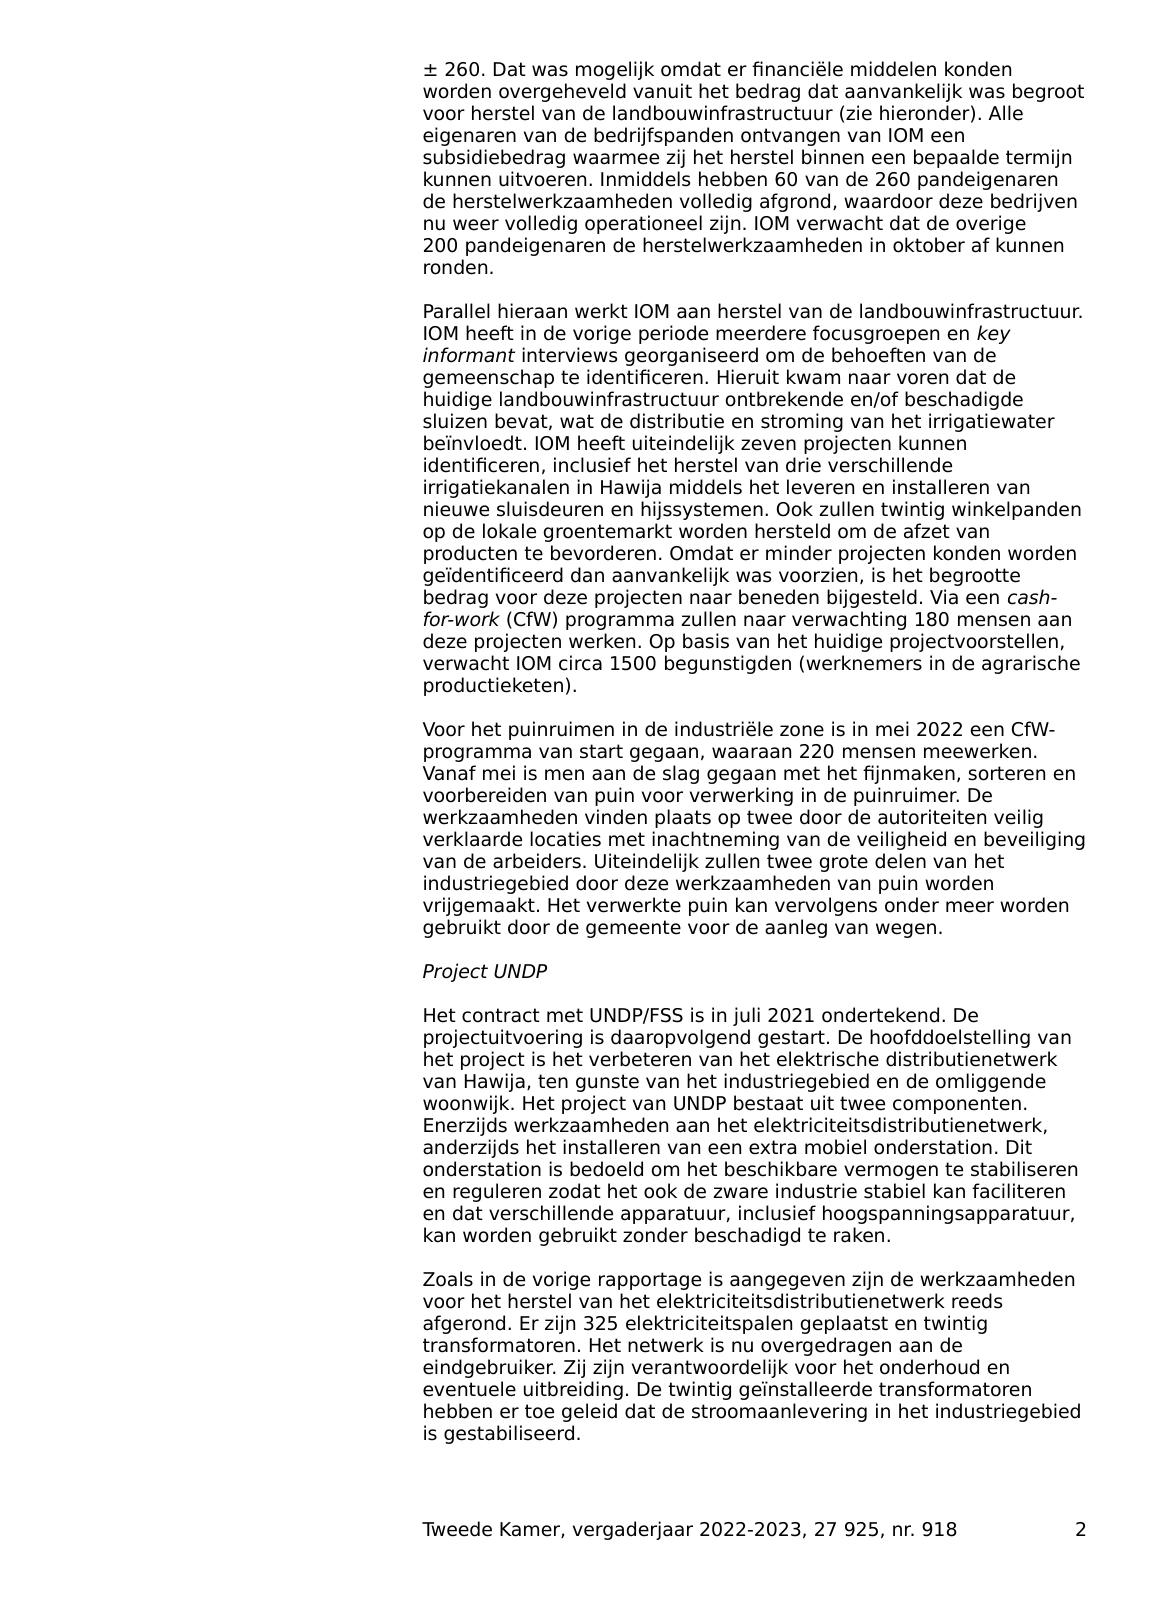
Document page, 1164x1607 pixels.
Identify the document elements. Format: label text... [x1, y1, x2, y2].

text ± 260. Dat was mogelijk omdat er financiële middelen konden worden overgeheveld vanuit het bedrag dat aanvankelijk was begroot voor herstel van de landbouwinfrastructuur (zie hieronder). Alle eigenaren van de bedrijfspanden ontvangen van IOM een subsidiebedrag waarmee zij het herstel binnen een bepaalde termijn kunnen uitvoeren. Inmiddels hebben 60 van de 260 pandeigenaren de herstelwerkzaamheden volledig afgrond, waardoor deze bedrijven nu weer volledig operationeel zijn. IOM verwacht dat de overige 200 pandeigenaren de herstelwerkzaamheden in oktober af kunnen ronden. [422, 59, 1087, 279]
text Voor het puinruimen in de industriële zone is in mei 2022 een CfW-programma van start gegaan, waaraan 220 mensen meewerken. Vanaf mei is men aan de slag gegaan met het fijnmaken, sorteren en voorbereiden van puin voor verwerking in de puinruimer. De werkzaamheden vinden plaats op twee door de autoriteiten veilig verklaarde locaties met inachtneming van de veiligheid en beveiliging van de arbeiders. Uiteindelijk zullen twee grote delen van het industriegebied door deze werkzaamheden van puin worden vrijgemaakt. Het verwerkte puin kan vervolgens onder meer worden gebruikt door de gemeente voor de aanleg van wegen. [422, 719, 1087, 939]
text Zoals in de vorige rapportage is aangegeven zijn de werkzaamheden voor het herstel van het elektriciteitsdistributienetwerk reeds afgerond. Er zijn 325 elektriciteitspalen geplaatst en twintig transformatoren. Het netwerk is nu overgedragen aan de eindgebruiker. Zij zijn verantwoordelijk voor het onderhoud en eventuele uitbreiding. De twintig geïnstalleerde transformatoren hebben er toe geleid dat de stroomaanlevering in het industriegebied is gestabiliseerd. [422, 1269, 1087, 1445]
text Parallel hieraan werkt IOM aan herstel van de landbouwinfrastructuur. IOM heeft in de vorige periode meerdere focusgroepen en key informant interviews georganiseerd om de behoeften van de gemeenschap te identificeren. Hieruit kwam naar voren dat de huidige landbouwinfrastructuur ontbrekende en/of beschadigde sluizen bevat, wat de distributie en stroming van het irrigatiewater beïnvloedt. IOM heeft uiteindelijk zeven projecten kunnen identificeren, inclusief het herstel van drie verschillende irrigatiekanalen in Hawija middels het leveren en installeren van nieuwe sluisdeuren en hijssystemen. Ook zullen twintig winkelpanden op de lokale groentemarkt worden hersteld om de afzet van producten te bevorderen. Omdat er minder projecten konden worden geïdentificeerd dan aanvankelijk was voorzien, is het begrootte bedrag voor deze projecten naar beneden bijgesteld. Via een cash-for-work (CfW) programma zullen naar verwachting 180 mensen aan deze projecten werken. Op basis van het huidige projectvoorstellen, verwacht IOM circa 1500 begunstigden (werknemers in de agrarische productieketen). [422, 301, 1087, 697]
subtitle Project UNDP [422, 961, 1087, 983]
text Het contract met UNDP/FSS is in juli 2021 ondertekend. De projectuitvoering is daaropvolgend gestart. De hoofddoelstelling van het project is het verbeteren van het elektrische distributienetwerk van Hawija, ten gunste van het industriegebied en de omliggende woonwijk. Het project van UNDP bestaat uit twee componenten. Enerzijds werkzaamheden aan het elektriciteitsdistributienetwerk, anderzijds het installeren van een extra mobiel onderstation. Dit onderstation is bedoeld om het beschikbare vermogen te stabiliseren en reguleren zodat het ook de zware industrie stabiel kan faciliteren en dat verschillende apparatuur, inclusief hoogspanningsapparatuur, kan worden gebruikt zonder beschadigd te raken. [422, 1005, 1087, 1247]
